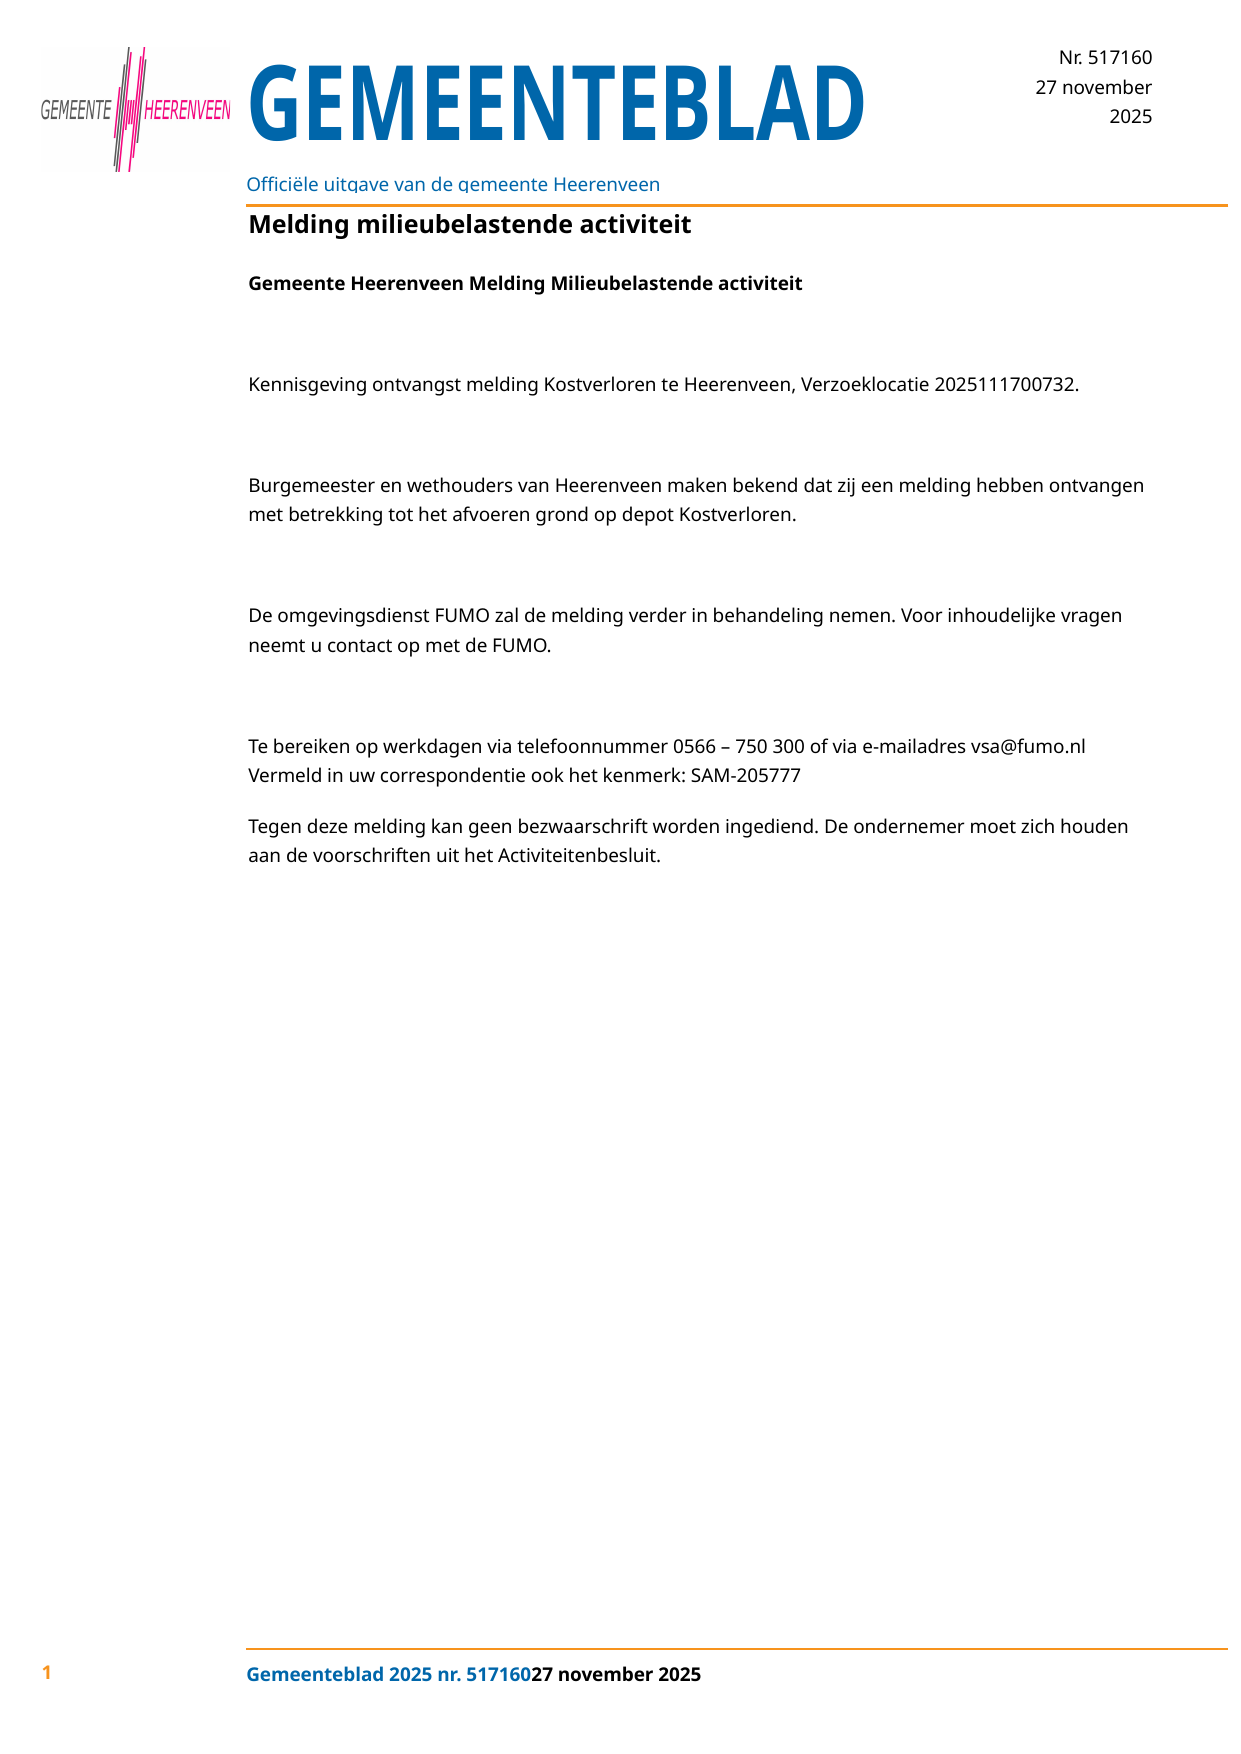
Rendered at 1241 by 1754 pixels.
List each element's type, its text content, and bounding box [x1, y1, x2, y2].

text Kennisgeving ontvangst melding Kostverloren te Heerenveen, Verzoeklocatie 2025111700732. [248, 371, 1152, 397]
text Burgemeester en wethouders van Heerenveen maken bekend dat zij een melding hebben ontvangen met betrekking tot het afvoeren grond op depot Kostverloren. [248, 472, 1152, 527]
text Te bereiken op werkdagen via telefoonnummer 0566 – 750 300 of via e-mailadres vsa@fumo.nl Vermeld in uw correspondentie ook het kenmerk: SAM-205777 [248, 733, 1152, 788]
text De omgevingsdienst FUMO zal de melding verder in behandeling nemen. Voor inhoudelijke vragen neemt u contact op met de FUMO. [248, 602, 1152, 658]
text Tegen deze melding kan geen bezwaarschrift worden ingediend. De ondernemer moet zich houden aan de voorschriften uit het Activiteitenbesluit. [248, 813, 1152, 868]
text Melding milieubelastende activiteit [248, 207, 1152, 241]
picture [41, 47, 231, 172]
text Gemeente Heerenveen Melding Milieubelastende activiteit [248, 270, 1152, 296]
